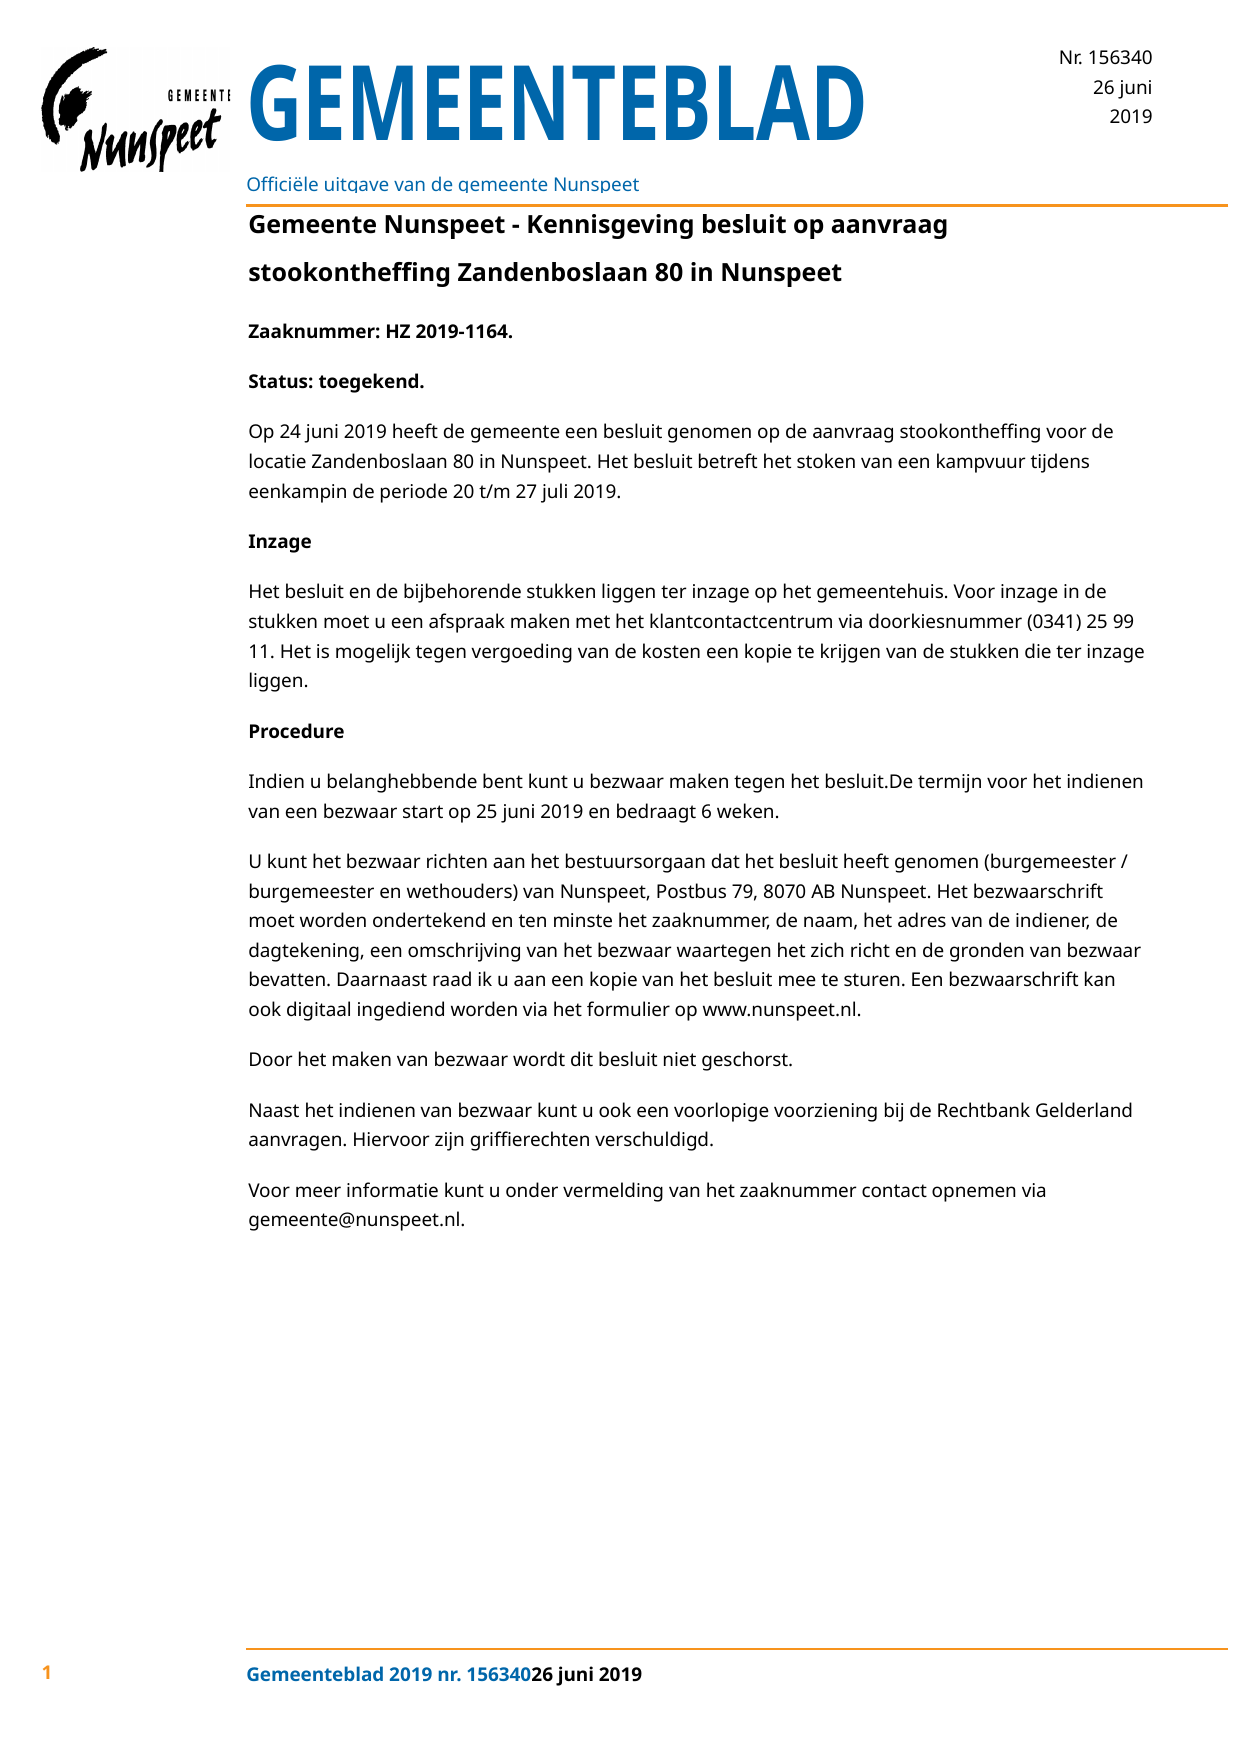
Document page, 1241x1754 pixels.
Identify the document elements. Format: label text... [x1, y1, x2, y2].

text Voor meer informatie kunt u onder vermelding van het zaaknummer contact opnemen via gemeente@nunspeet.nl. [248, 1177, 1152, 1232]
text Inzage [248, 528, 1152, 554]
text Zaaknummer: HZ 2019-1164. [248, 318, 1152, 344]
text Procedure [248, 718, 1152, 744]
text Gemeente Nunspeet - Kennisgeving besluit op aanvraag stookontheffing Zandenboslaan 80 in Nunspeet [248, 207, 1152, 288]
text Het besluit en de bijbehorende stukken liggen ter inzage op het gemeentehuis. Voor inzage in de stukken moet u een afspraak maken met het klantcontactcentrum via doorkiesnummer (0341) 25 99 11. Het is mogelijk tegen vergoeding van de kosten een kopie te krijgen van de stukken die ter inzage liggen. [248, 579, 1152, 693]
text Status: toegekend. [248, 368, 1152, 394]
text Indien u belanghebbende bent kunt u bezwaar maken tegen het besluit.De termijn voor het indienen van een bezwaar start op 25 juni 2019 en bedraagt 6 weken. [248, 768, 1152, 824]
text Op 24 juni 2019 heeft de gemeente een besluit genomen op de aanvraag stookontheffing voor de locatie Zandenboslaan 80 in Nunspeet. Het besluit betreft het stoken van een kampvuur tijdens eenkampin de periode 20 t/m 27 juli 2019. [248, 419, 1152, 504]
text U kunt het bezwaar richten aan het bestuursorgaan dat het besluit heeft genomen (burgemeester / burgemeester en wethouders) van Nunspeet, Postbus 79, 8070 AB Nunspeet. Het bezwaarschrift moet worden ondertekend en ten minste het zaaknummer, de naam, het adres van de indiener, de dagtekening, een omschrijving van het bezwaar waartegen het zich richt en de gronden van bezwaar bevatten. Daarnaast raad ik u aan een kopie van het besluit mee te sturen. Een bezwaarschrift kan ook digitaal ingediend worden via het formulier op www.nunspeet.nl. [248, 848, 1152, 1022]
text Naast het indienen van bezwaar kunt u ook een voorlopige voorziening bij de Rechtbank Gelderland aanvragen. Hiervoor zijn griffierechten verschuldigd. [248, 1097, 1152, 1152]
text Door het maken van bezwaar wordt dit besluit niet geschorst. [248, 1047, 1152, 1072]
picture [41, 47, 231, 172]
